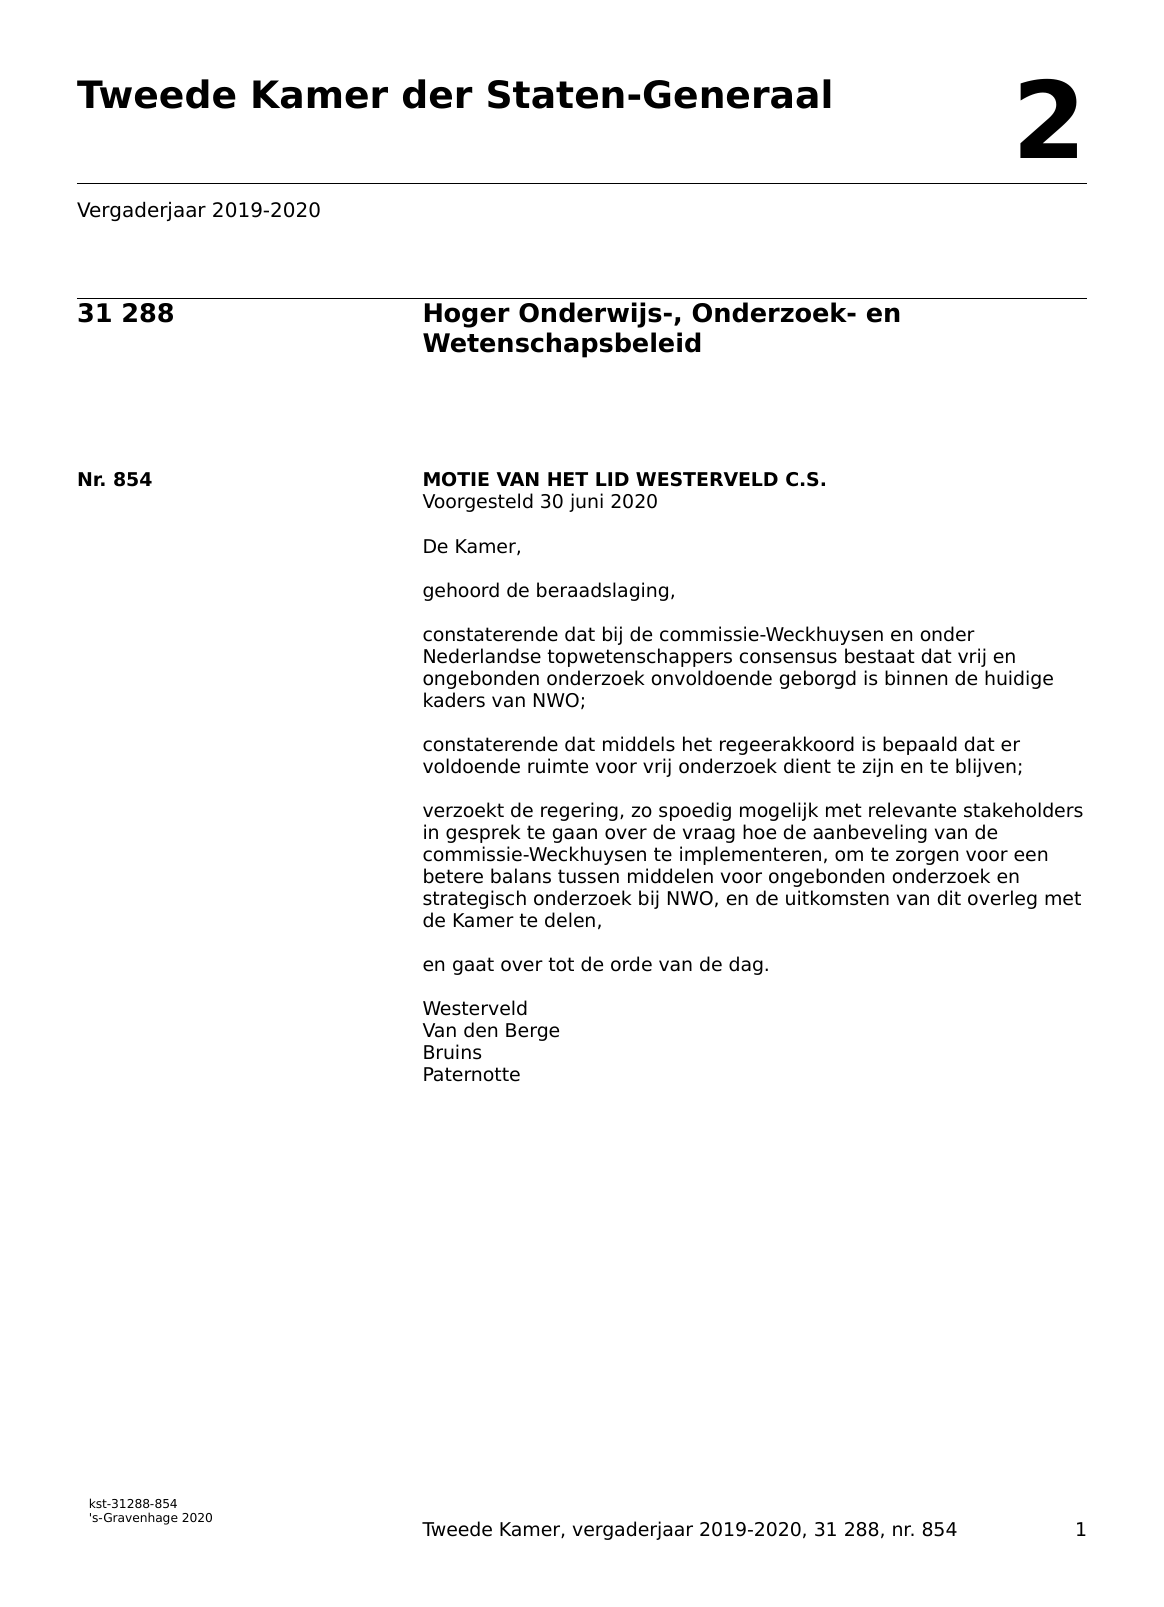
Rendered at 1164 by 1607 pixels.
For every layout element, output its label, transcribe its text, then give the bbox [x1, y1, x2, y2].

table_header 2 [886, 59, 1087, 183]
table_cell Vergaderjaar 2019-2020 [77, 184, 1087, 298]
text verzoekt de regering, zo spoedig mogelijk met relevante stakeholders in gesprek te gaan over de vraag hoe de aanbeveling van de commissie-Weckhuysen te implementeren, om te zorgen voor een betere balans tussen middelen voor ongebonden onderzoek en strategisch onderzoek bij NWO, en de uitkomsten van dit overleg met de Kamer te delen, [422, 800, 1087, 932]
subtitle Nr. 854 MOTIE VAN HET LID WESTERVELD C.S. [77, 469, 1087, 491]
text constaterende dat bij de commissie-Weckhuysen en onder Nederlandse topwetenschappers consensus bestaat dat vrij en ongebonden onderzoek onvoldoende geborgd is binnen de huidige kaders van NWO; [422, 624, 1087, 712]
table_header Tweede Kamer der Staten-Generaal [77, 59, 886, 183]
text constaterende dat middels het regeerakkoord is bepaald dat er voldoende ruimte voor vrij onderzoek dient te zijn en te blijven; [422, 734, 1087, 778]
text Van den Berge [422, 1020, 1087, 1042]
text Westerveld [422, 998, 1087, 1020]
text De Kamer, [422, 536, 1087, 557]
text 's-Gravenhage 2020 [88, 1511, 323, 1525]
text en gaat over tot de orde van de dag. [422, 954, 1087, 976]
subtitle 31 288 Hoger Onderwijs-, Onderzoek- en Wetenschapsbeleid [77, 299, 1087, 358]
text Bruins [422, 1042, 1087, 1064]
text kst-31288-854 [88, 1497, 323, 1511]
text Voorgesteld 30 juni 2020 [422, 491, 1087, 513]
text gehoord de beraadslaging, [422, 580, 1087, 602]
text Paternotte [422, 1064, 1087, 1086]
